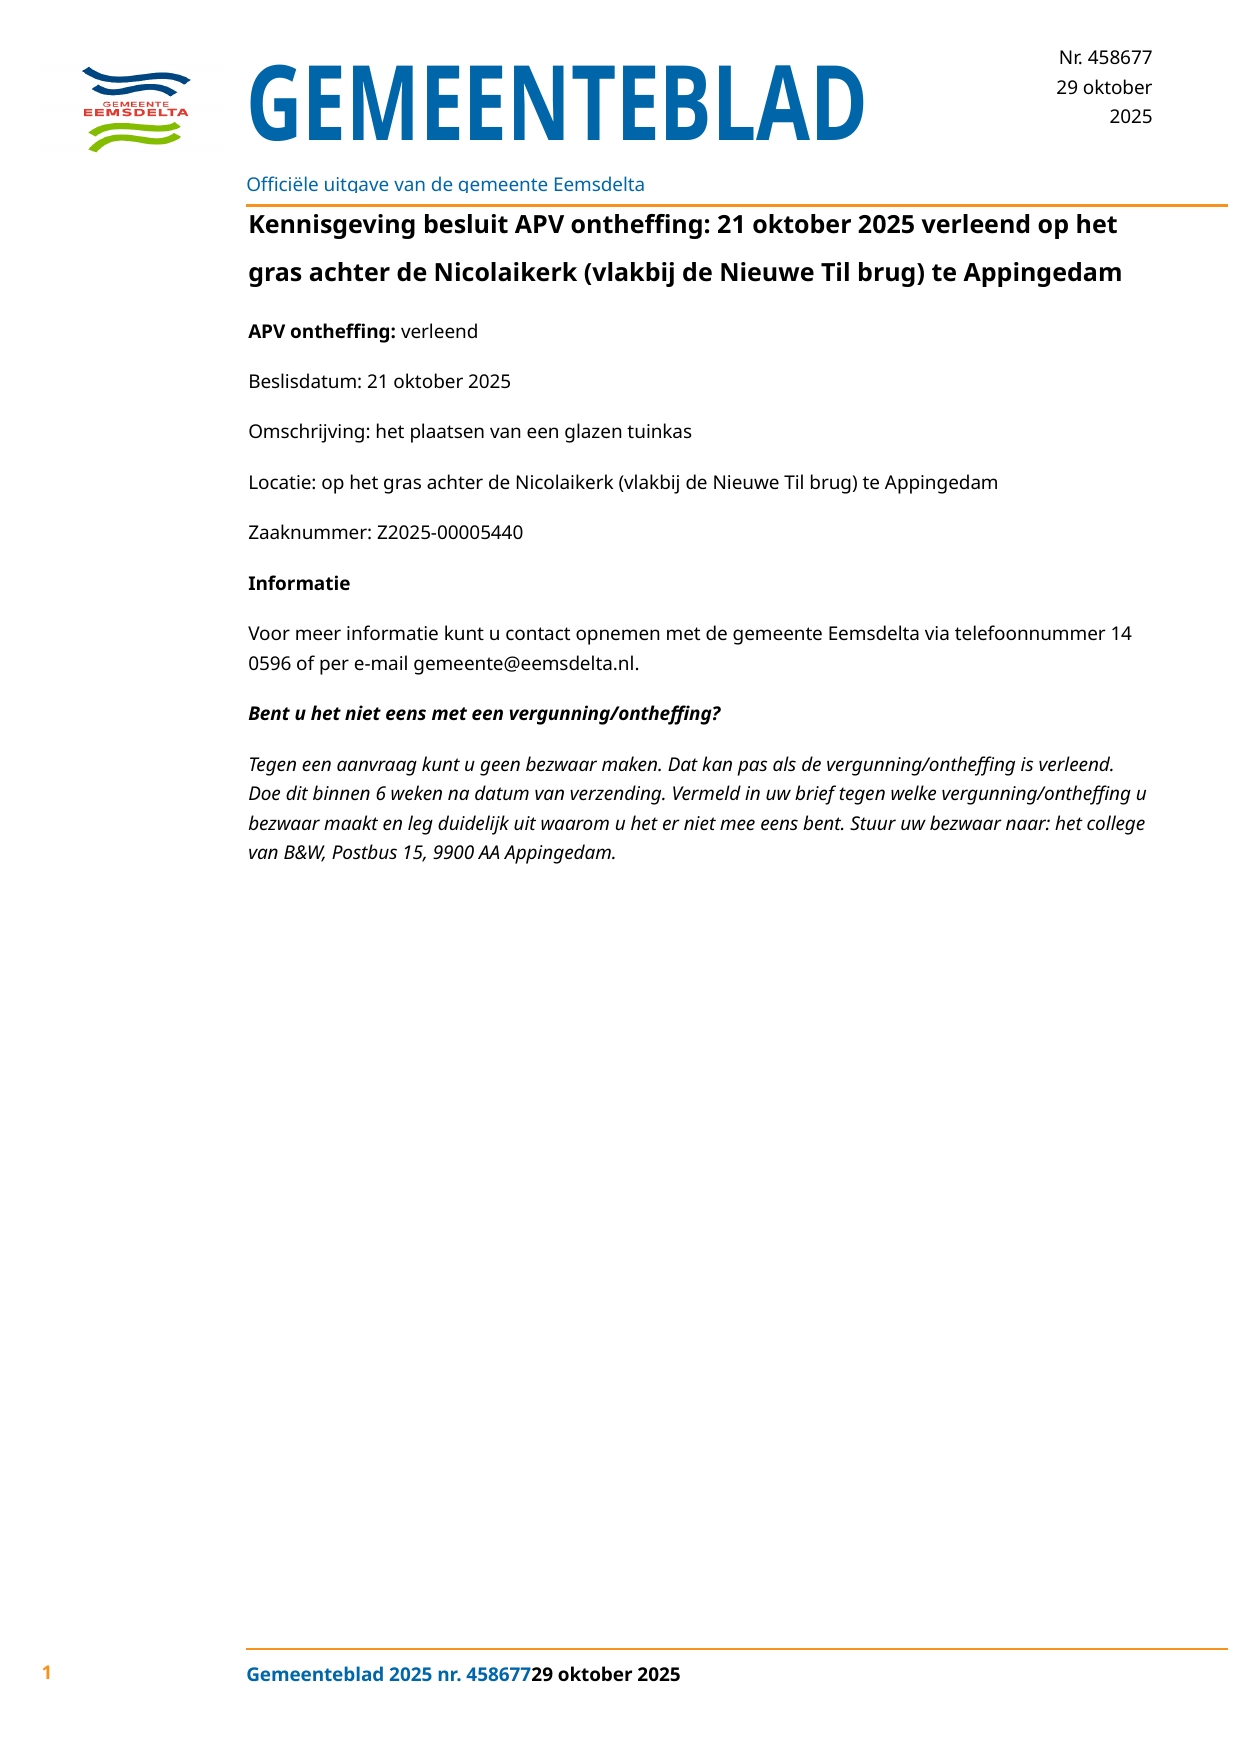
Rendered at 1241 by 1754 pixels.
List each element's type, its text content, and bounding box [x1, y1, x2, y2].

text Omschrijving: het plaatsen van een glazen tuinkas [248, 419, 1152, 444]
text Zaaknummer: Z2025-00005440 [248, 519, 1152, 545]
text Informatie [248, 570, 1152, 596]
picture [41, 47, 231, 172]
text Locatie: op het gras achter de Nicolaikerk (vlakbij de Nieuwe Til brug) te Appingedam [248, 469, 1152, 495]
text Tegen een aanvraag kunt u geen bezwaar maken. Dat kan pas als de vergunning/ontheffing is verleend. Doe dit binnen 6 weken na datum van verzending. Vermeld in uw brief tegen welke vergunning/ontheffing u bezwaar maakt en leg duidelijk uit waarom u het er niet mee eens bent. Stuur uw bezwaar naar: het college van B&W, Postbus 15, 9900 AA Appingedam. [248, 751, 1152, 865]
text Bent u het niet eens met een vergunning/ontheffing? [248, 700, 1152, 726]
text APV ontheffing: verleend [248, 318, 1152, 344]
text Beslisdatum: 21 oktober 2025 [248, 368, 1152, 394]
text Voor meer informatie kunt u contact opnemen met de gemeente Eemsdelta via telefoonnummer 14 0596 of per e-mail gemeente@eemsdelta.nl. [248, 620, 1152, 676]
text Kennisgeving besluit APV ontheffing: 21 oktober 2025 verleend op het gras achter de Nicolaikerk (vlakbij de Nieuwe Til brug) te Appingedam [248, 207, 1152, 288]
